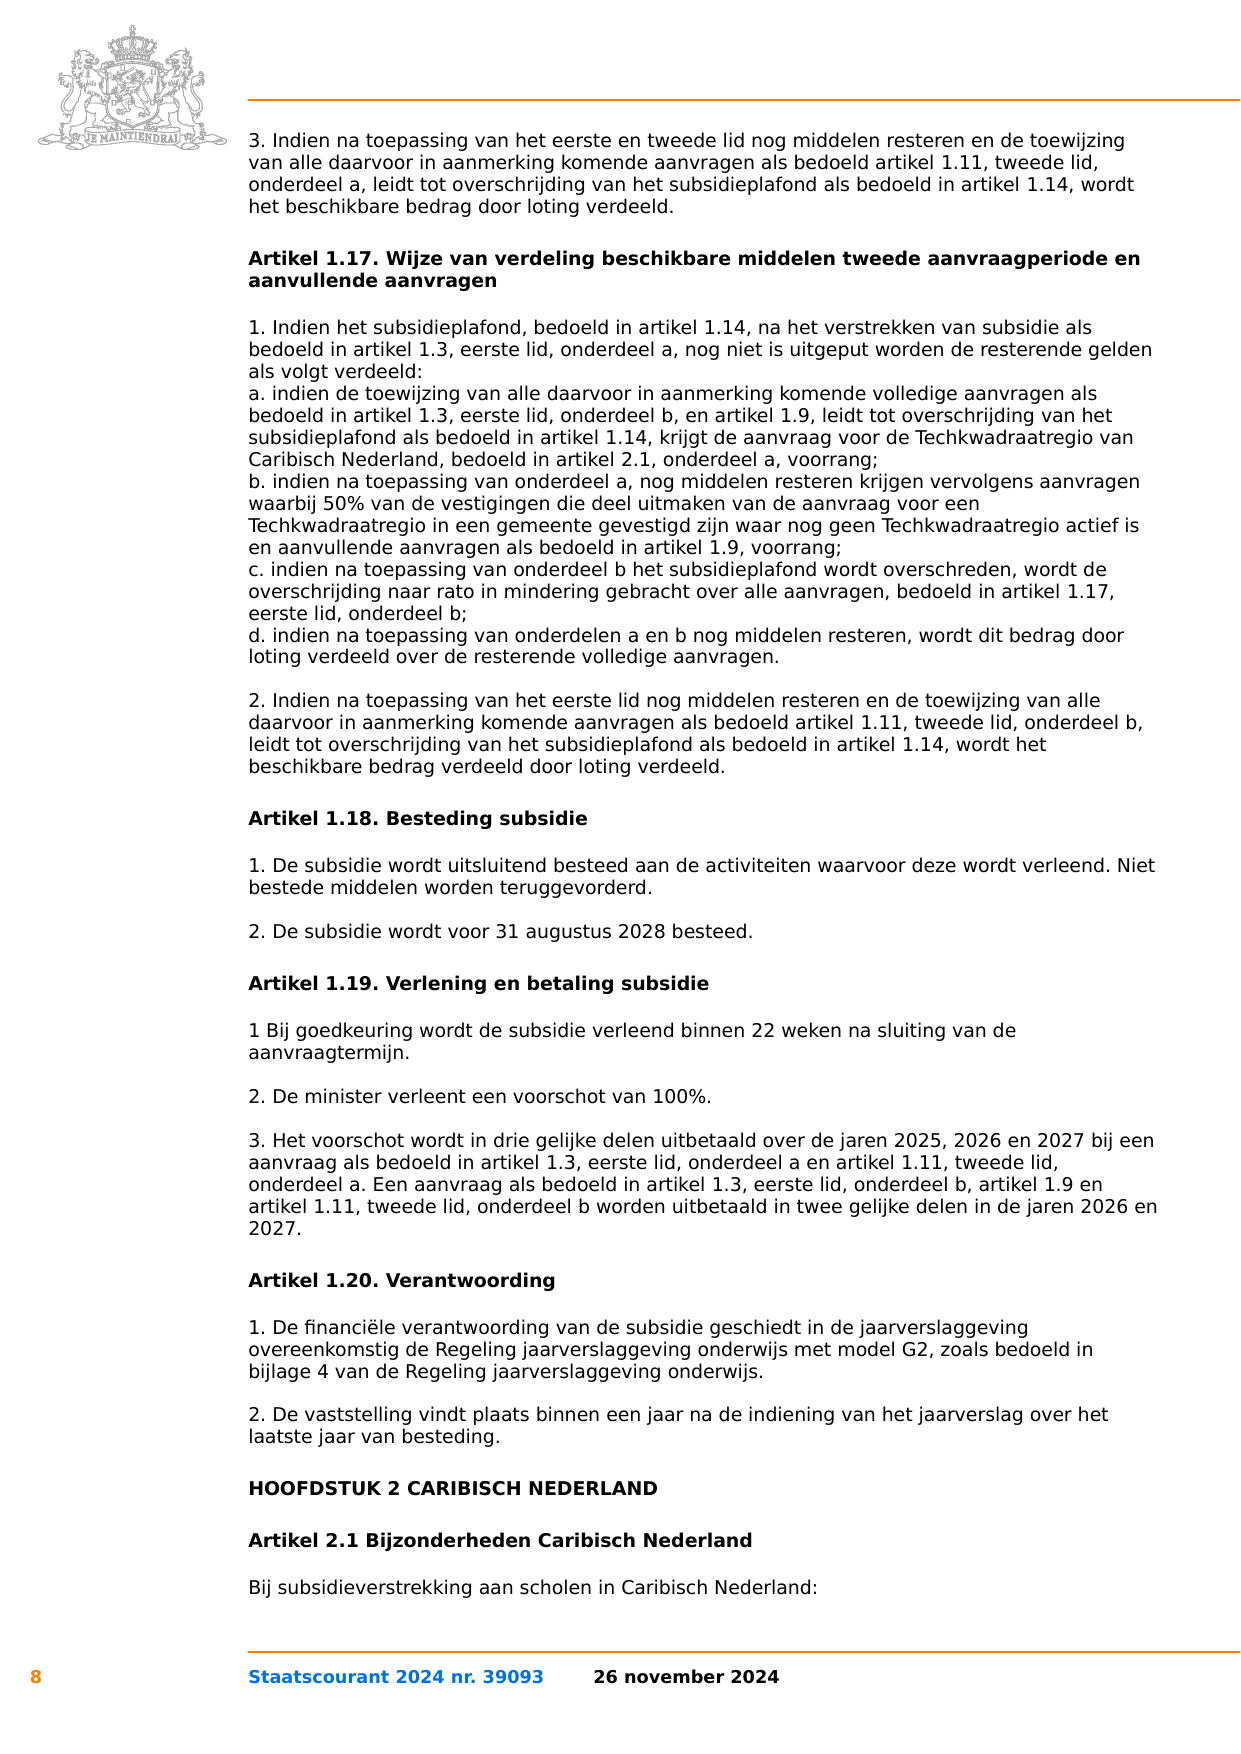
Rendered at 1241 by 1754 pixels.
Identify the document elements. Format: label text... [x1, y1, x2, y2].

subtitle Artikel 1.20. Verantwoording [248, 1269, 1163, 1292]
subtitle HOOFDSTUK 2 CARIBISCH NEDERLAND [248, 1478, 1163, 1500]
subtitle Artikel 1.17. Wijze van verdeling beschikbare middelen tweede aanvraagperiode en aanvullende aanvragen [248, 248, 1163, 292]
subtitle Artikel 1.18. Besteding subsidie [248, 808, 1163, 830]
text 2. Indien na toepassing van het eerste lid nog middelen resteren en de toewijzing van alle daarvoor in aanmerking komende aanvragen als bedoeld artikel 1.11, tweede lid, onderdeel b, leidt tot overschrijding van het subsidieplafond als bedoeld in artikel 1.14, wordt het beschikbare bedrag verdeeld door loting verdeeld. [248, 690, 1163, 778]
picture [38, 25, 227, 150]
text 1. Indien het subsidieplafond, bedoeld in artikel 1.14, na het verstrekken van subsidie als bedoeld in artikel 1.3, eerste lid, onderdeel a, nog niet is uitgeput worden de resterende gelden als volgt verdeeld: [248, 317, 1163, 383]
text c. indien na toepassing van onderdeel b het subsidieplafond wordt overschreden, wordt de overschrijding naar rato in mindering gebracht over alle aanvragen, bedoeld in artikel 1.17, eerste lid, onderdeel b; [248, 558, 1163, 624]
text a. indien de toewijzing van alle daarvoor in aanmerking komende volledige aanvragen als bedoeld in artikel 1.3, eerste lid, onderdeel b, en artikel 1.9, leidt tot overschrijding van het subsidieplafond als bedoeld in artikel 1.14, krijgt de aanvraag voor de Techkwadraatregio van Caribisch Nederland, bedoeld in artikel 2.1, onderdeel a, voorrang; [248, 383, 1163, 471]
text 1 Bij goedkeuring wordt de subsidie verleend binnen 22 weken na sluiting van de aanvraagtermijn. [248, 1020, 1163, 1064]
subtitle Artikel 1.19. Verlening en betaling subsidie [248, 973, 1163, 995]
text 1. De subsidie wordt uitsluitend besteed aan de activiteiten waarvoor deze wordt verleend. Niet bestede middelen worden teruggevorderd. [248, 855, 1163, 899]
text 3. Indien na toepassing van het eerste en tweede lid nog middelen resteren en de toewijzing van alle daarvoor in aanmerking komende aanvragen als bedoeld artikel 1.11, tweede lid, onderdeel a, leidt tot overschrijding van het subsidieplafond als bedoeld in artikel 1.14, wordt het beschikbare bedrag door loting verdeeld. [248, 130, 1163, 218]
text 2. De subsidie wordt voor 31 augustus 2028 besteed. [248, 921, 1163, 943]
text Bij subsidieverstrekking aan scholen in Caribisch Nederland: [248, 1577, 1163, 1599]
text b. indien na toepassing van onderdeel a, nog middelen resteren krijgen vervolgens aanvragen waarbij 50% van de vestigingen die deel uitmaken van de aanvraag voor een Techkwadraatregio in een gemeente gevestigd zijn waar nog geen Techkwadraatregio actief is en aanvullende aanvragen als bedoeld in artikel 1.9, voorrang; [248, 471, 1163, 558]
subtitle Artikel 2.1 Bijzonderheden Caribisch Nederland [248, 1530, 1163, 1552]
text 2. De vaststelling vindt plaats binnen een jaar na de indiening van het jaarverslag over het laatste jaar van besteding. [248, 1404, 1163, 1448]
text 3. Het voorschot wordt in drie gelijke delen uitbetaald over de jaren 2025, 2026 en 2027 bij een aanvraag als bedoeld in artikel 1.3, eerste lid, onderdeel a en artikel 1.11, tweede lid, onderdeel a. Een aanvraag als bedoeld in artikel 1.3, eerste lid, onderdeel b, artikel 1.9 en artikel 1.11, tweede lid, onderdeel b worden uitbetaald in twee gelijke delen in de jaren 2026 en 2027. [248, 1130, 1163, 1239]
text d. indien na toepassing van onderdelen a en b nog middelen resteren, wordt dit bedrag door loting verdeeld over de resterende volledige aanvragen. [248, 624, 1163, 668]
text 1. De financiële verantwoording van de subsidie geschiedt in de jaarverslaggeving overeenkomstig de Regeling jaarverslaggeving onderwijs met model G2, zoals bedoeld in bijlage 4 van de Regeling jaarverslaggeving onderwijs. [248, 1317, 1163, 1382]
text 2. De minister verleent een voorschot van 100%. [248, 1086, 1163, 1108]
